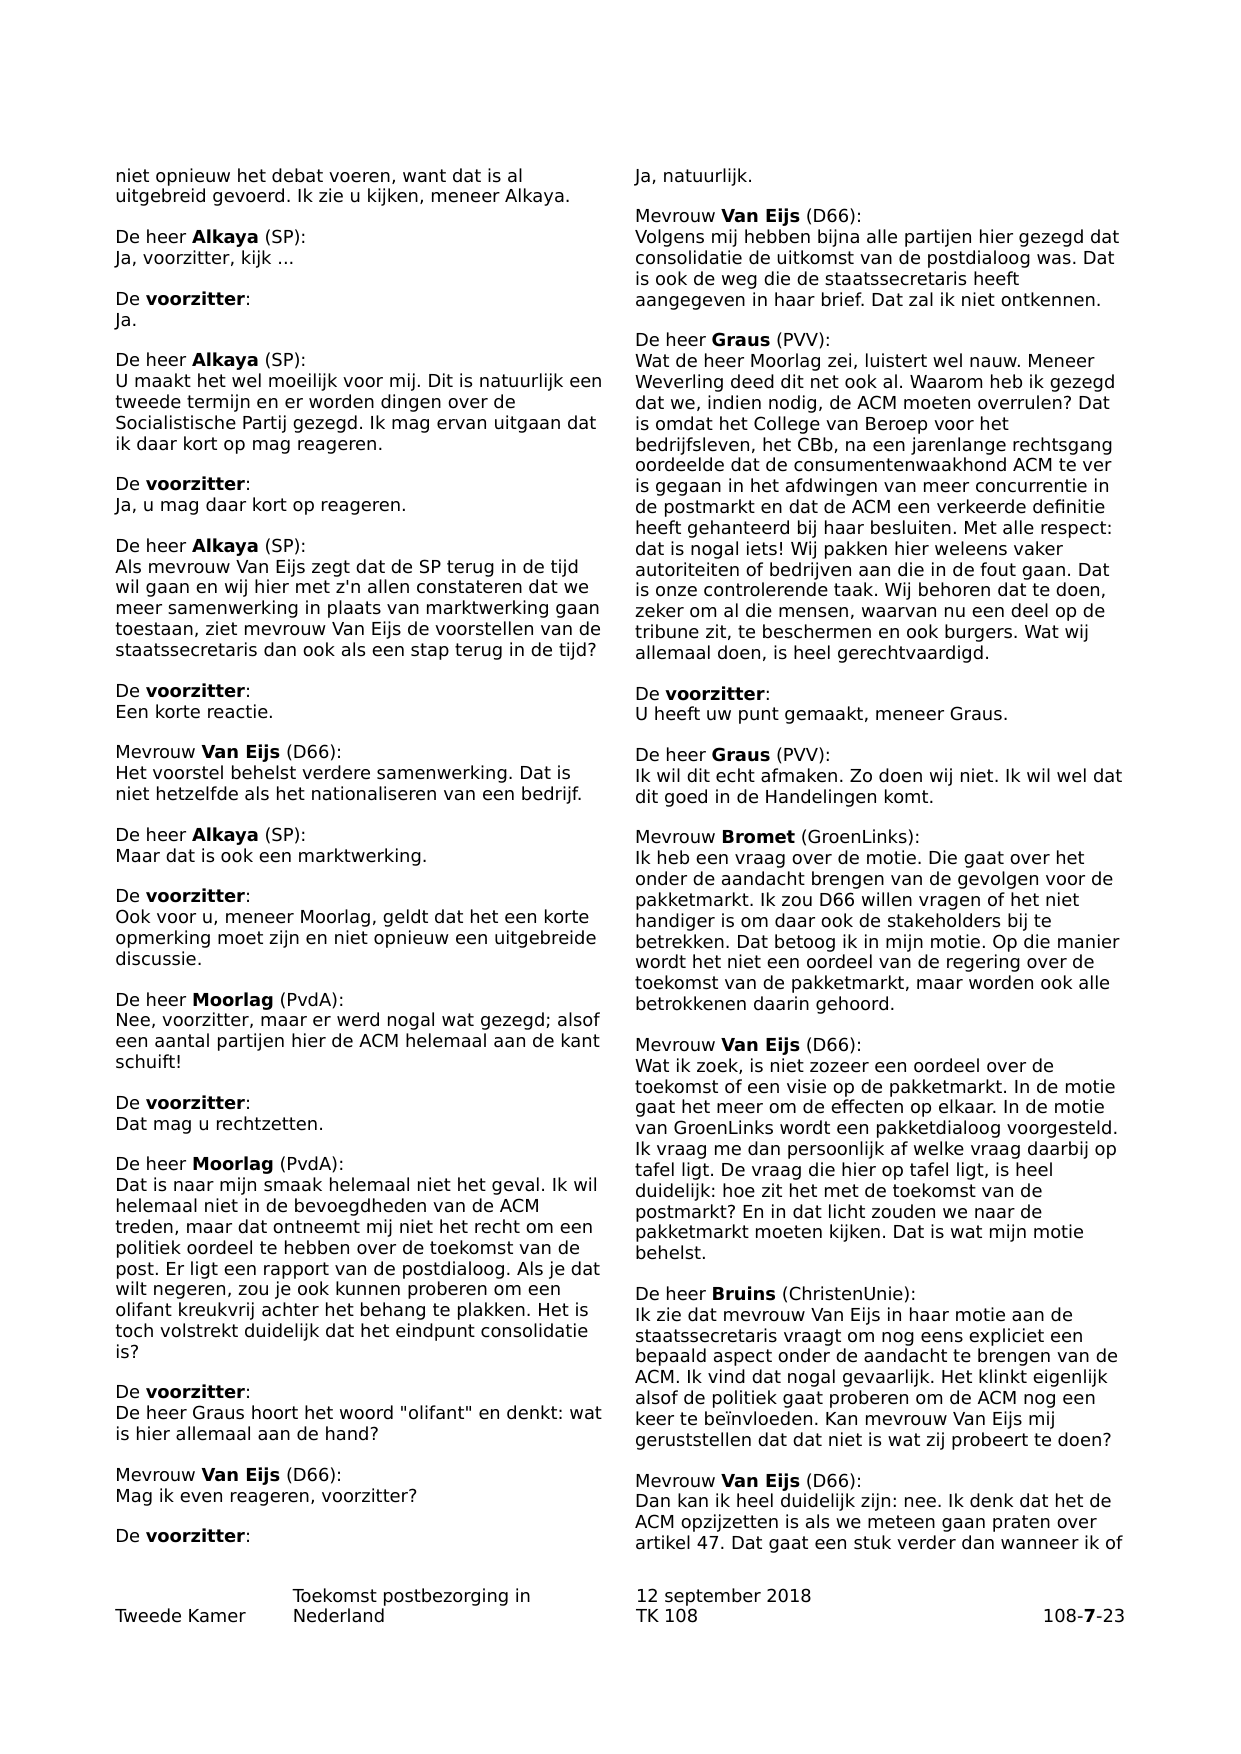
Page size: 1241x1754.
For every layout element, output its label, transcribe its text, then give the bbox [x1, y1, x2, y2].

text Mevrouw Van Eijs (D66): [635, 1470, 1125, 1491]
text U maakt het wel moeilijk voor mij. Dit is natuurlijk een tweede termijn en er worden dingen over de Socialistische Partij gezegd. Ik mag ervan uitgaan dat ik daar kort op mag reageren. [115, 371, 605, 454]
text Een korte reactie. [115, 701, 605, 722]
text Dat mag u rechtzetten. [115, 1113, 605, 1134]
text Ik zie dat mevrouw Van Eijs in haar motie aan de staatssecretaris vraagt om nog eens expliciet een bepaald aspect onder de aandacht te brengen van de ACM. Ik vind dat nogal gevaarlijk. Het klinkt eigenlijk alsof de politiek gaat proberen om de ACM nog een keer te beïnvloeden. Kan mevrouw Van Eijs mij geruststellen dat dat niet is wat zij probeert te doen? [635, 1304, 1125, 1450]
text De voorzitter: [635, 683, 1125, 704]
text Volgens mij hebben bijna alle partijen hier gezegd dat consolidatie de uitkomst van de postdialoog was. Dat is ook de weg die de staatssecretaris heeft aangegeven in haar brief. Dat zal ik niet ontkennen. [635, 227, 1125, 310]
text Als mevrouw Van Eijs zegt dat de SP terug in de tijd wil gaan en wij hier met z'n allen constateren dat we meer samenwerking in plaats van marktwerking gaan toestaan, ziet mevrouw Van Eijs de voorstellen van de staatssecretaris dan ook als een stap terug in de tijd? [115, 556, 605, 661]
text De heer Alkaya (SP): [115, 227, 605, 248]
text Mevrouw Van Eijs (D66): [635, 206, 1125, 227]
text Mevrouw Van Eijs (D66): [115, 742, 605, 763]
text Wat de heer Moorlag zei, luistert wel nauw. Meneer Weverling deed dit net ook al. Waarom heb ik gezegd dat we, indien nodig, de ACM moeten overrulen? Dat is omdat het College van Beroep voor het bedrijfsleven, het CBb, na een jarenlange rechtsgang oordeelde dat de consumentenwaakhond ACM te ver is gegaan in het afdwingen van meer concurrentie in de postmarkt en dat de ACM een verkeerde definitie heeft gehanteerd bij haar besluiten. Met alle respect: dat is nogal iets! Wij pakken hier weleens vaker autoriteiten of bedrijven aan die in de fout gaan. Dat is onze controlerende taak. Wij behoren dat te doen, zeker om al die mensen, waarvan nu een deel op de tribune zit, te beschermen en ook burgers. Wat wij allemaal doen, is heel gerechtvaardigd. [635, 351, 1125, 663]
text niet opnieuw het debat voeren, want dat is al uitgebreid gevoerd. Ik zie u kijken, meneer Alkaya. [115, 165, 605, 207]
text De heer Bruins (ChristenUnie): [635, 1284, 1125, 1304]
text De heer Moorlag (PvdA): [115, 989, 605, 1010]
text De voorzitter: [115, 1093, 605, 1113]
text De voorzitter: [115, 288, 605, 309]
text De heer Graus hoort het woord "olifant" en denkt: wat is hier allemaal aan de hand? [115, 1403, 605, 1445]
text Dan kan ik heel duidelijk zijn: nee. Ik denk dat het de ACM opzijzetten is als we meteen gaan praten over artikel 47. Dat gaat een stuk verder dan wanneer ik of [635, 1491, 1125, 1554]
text De voorzitter: [115, 681, 605, 701]
text De voorzitter: [115, 474, 605, 495]
text Ja, u mag daar kort op reageren. [115, 495, 605, 516]
text Ik heb een vraag over de motie. Die gaat over het onder de aandacht brengen van de gevolgen voor de pakketmarkt. Ik zou D66 willen vragen of het niet handiger is om daar ook de stakeholders bij te betrekken. Dat betoog ik in mijn motie. Op die manier wordt het niet een oordeel van de regering over de toekomst van de pakketmarkt, maar worden ook alle betrokkenen daarin gehoord. [635, 848, 1125, 1015]
text De heer Graus (PVV): [635, 330, 1125, 351]
text De heer Alkaya (SP): [115, 536, 605, 556]
text Maar dat is ook een marktwerking. [115, 845, 605, 866]
text Ja, voorzitter, kijk ... [115, 248, 605, 268]
text De heer Graus (PVV): [635, 745, 1125, 766]
text Dat is naar mijn smaak helemaal niet het geval. Ik wil helemaal niet in de bevoegdheden van de ACM treden, maar dat ontneemt mij niet het recht om een politiek oordeel te hebben over de toekomst van de post. Er ligt een rapport van de postdialoog. Als je dat wilt negeren, zou je ook kunnen proberen om een olifant kreukvrij achter het behang te plakken. Het is toch volstrekt duidelijk dat het eindpunt consolidatie is? [115, 1175, 605, 1362]
text Mevrouw Van Eijs (D66): [635, 1035, 1125, 1056]
text Ik wil dit echt afmaken. Zo doen wij niet. Ik wil wel dat dit goed in de Handelingen komt. [635, 766, 1125, 807]
text Ja, natuurlijk. [635, 165, 1125, 186]
text De heer Alkaya (SP): [115, 824, 605, 845]
text Het voorstel behelst verdere samenwerking. Dat is niet hetzelfde als het nationaliseren van een bedrijf. [115, 763, 605, 804]
text De voorzitter: [115, 1526, 605, 1547]
text Ja. [115, 309, 605, 330]
text De heer Moorlag (PvdA): [115, 1154, 605, 1175]
text De voorzitter: [115, 1382, 605, 1403]
text Ook voor u, meneer Moorlag, geldt dat het een korte opmerking moet zijn en niet opnieuw een uitgebreide discussie. [115, 907, 605, 969]
text Mag ik even reageren, voorzitter? [115, 1486, 605, 1506]
text De voorzitter: [115, 886, 605, 907]
text Mevrouw Bromet (GroenLinks): [635, 827, 1125, 848]
text Wat ik zoek, is niet zozeer een oordeel over de toekomst of een visie op de pakketmarkt. In de motie gaat het meer om de effecten op elkaar. In de motie van GroenLinks wordt een pakketdialoog voorgesteld. Ik vraag me dan persoonlijk af welke vraag daarbij op tafel ligt. De vraag die hier op tafel ligt, is heel duidelijk: hoe zit het met de toekomst van de postmarkt? En in dat licht zouden we naar de pakketmarkt moeten kijken. Dat is wat mijn motie behelst. [635, 1056, 1125, 1264]
text De heer Alkaya (SP): [115, 350, 605, 371]
text U heeft uw punt gemaakt, meneer Graus. [635, 704, 1125, 725]
text Mevrouw Van Eijs (D66): [115, 1465, 605, 1486]
text Nee, voorzitter, maar er werd nogal wat gezegd; alsof een aantal partijen hier de ACM helemaal aan de kant schuift! [115, 1010, 605, 1073]
